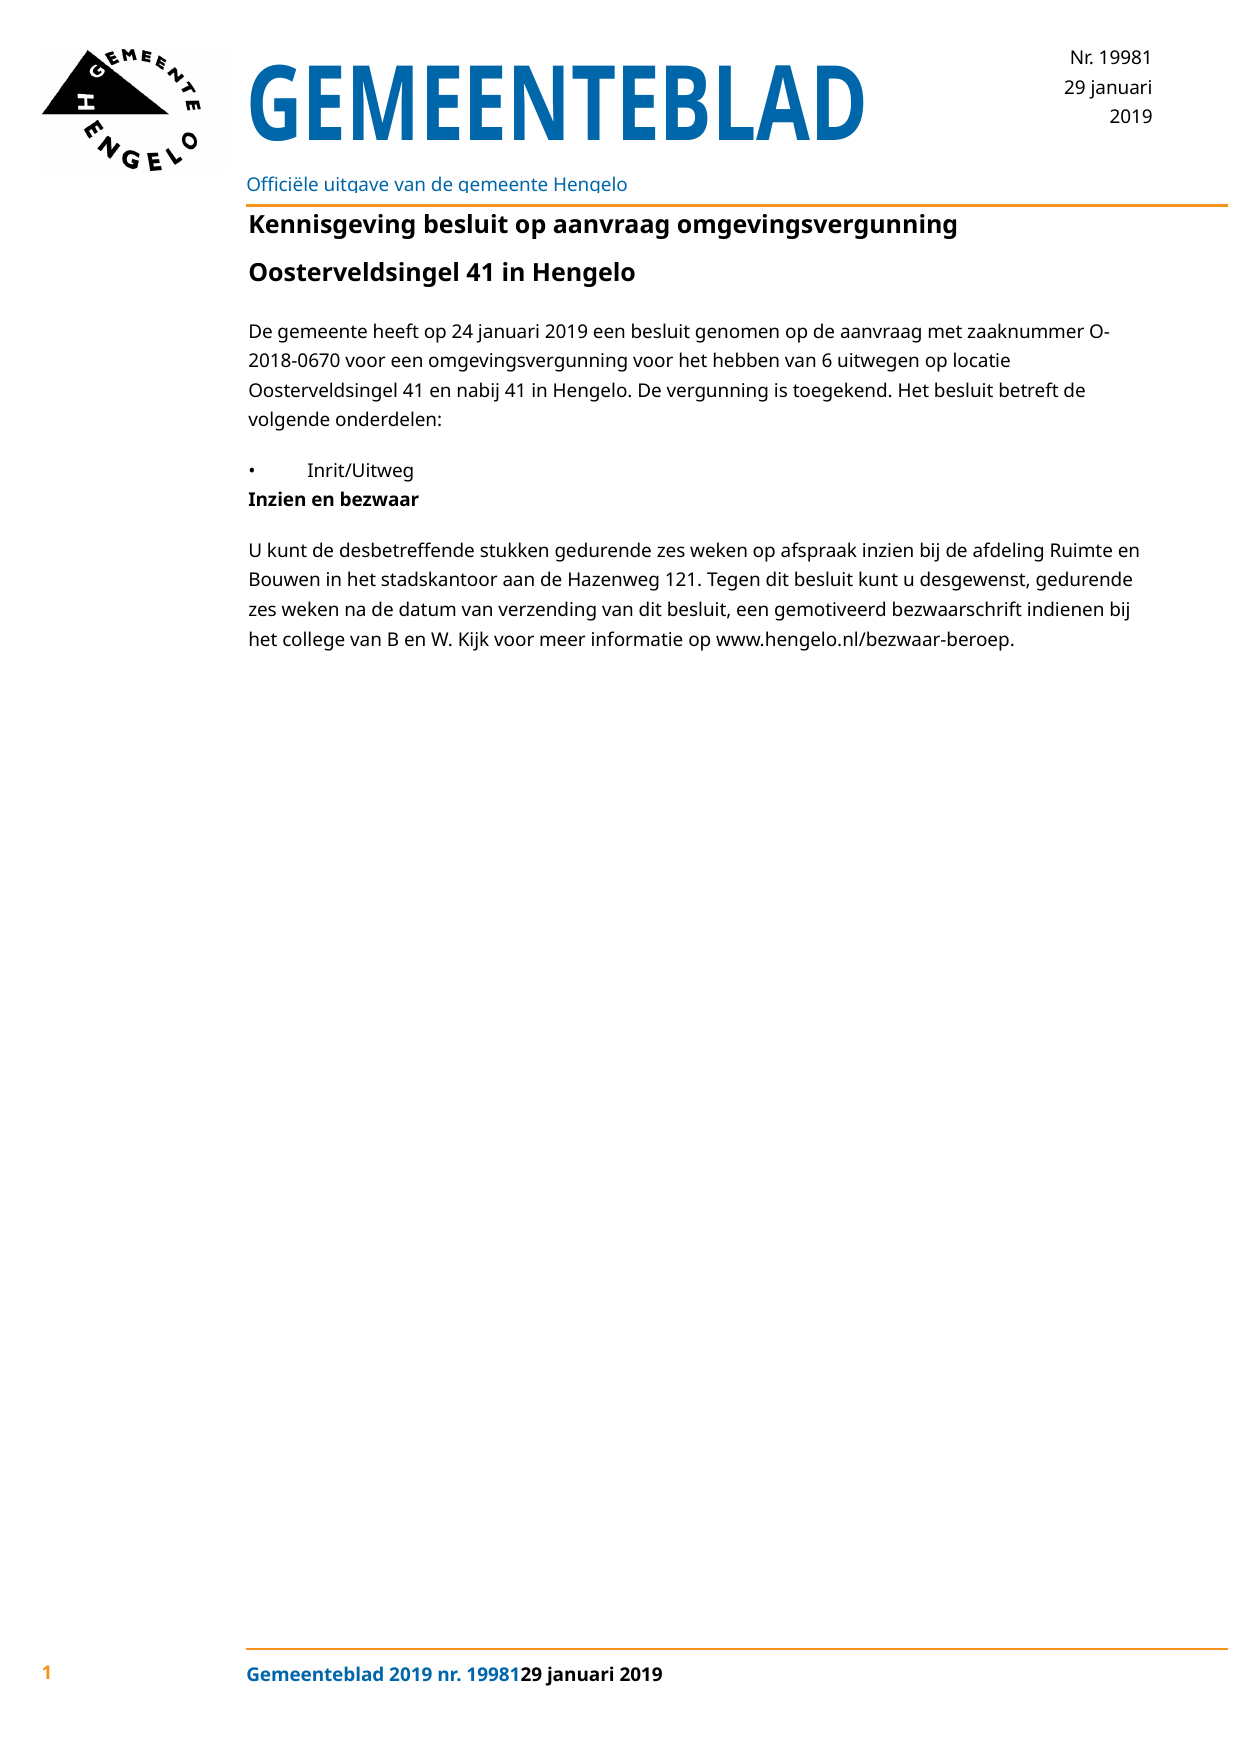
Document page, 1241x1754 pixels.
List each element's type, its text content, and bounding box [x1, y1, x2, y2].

text De gemeente heeft op 24 januari 2019 een besluit genomen op de aanvraag met zaaknummer O-2018-0670 voor een omgevingsvergunning voor het hebben van 6 uitwegen op locatie Oosterveldsingel 41 en nabij 41 in Hengelo. De vergunning is toegekend. Het besluit betreft de volgende onderdelen: [248, 318, 1152, 432]
picture [41, 47, 231, 172]
text Inzien en bezwaar [248, 487, 1152, 512]
text Kennisgeving besluit op aanvraag omgevingsvergunning Oosterveldsingel 41 in Hengelo [248, 207, 1152, 288]
text U kunt de desbetreffende stukken gedurende zes weken op afspraak inzien bij de afdeling Ruimte en Bouwen in het stadskantoor aan de Hazenweg 121. Tegen dit besluit kunt u desgewenst, gedurende zes weken na de datum van verzending van dit besluit, een gemotiveerd bezwaarschrift indienen bij het college van B en W. Kijk voor meer informatie op www.hengelo.nl/bezwaar-beroep. [248, 537, 1152, 652]
list Inrit/Uitweg [248, 457, 1152, 483]
